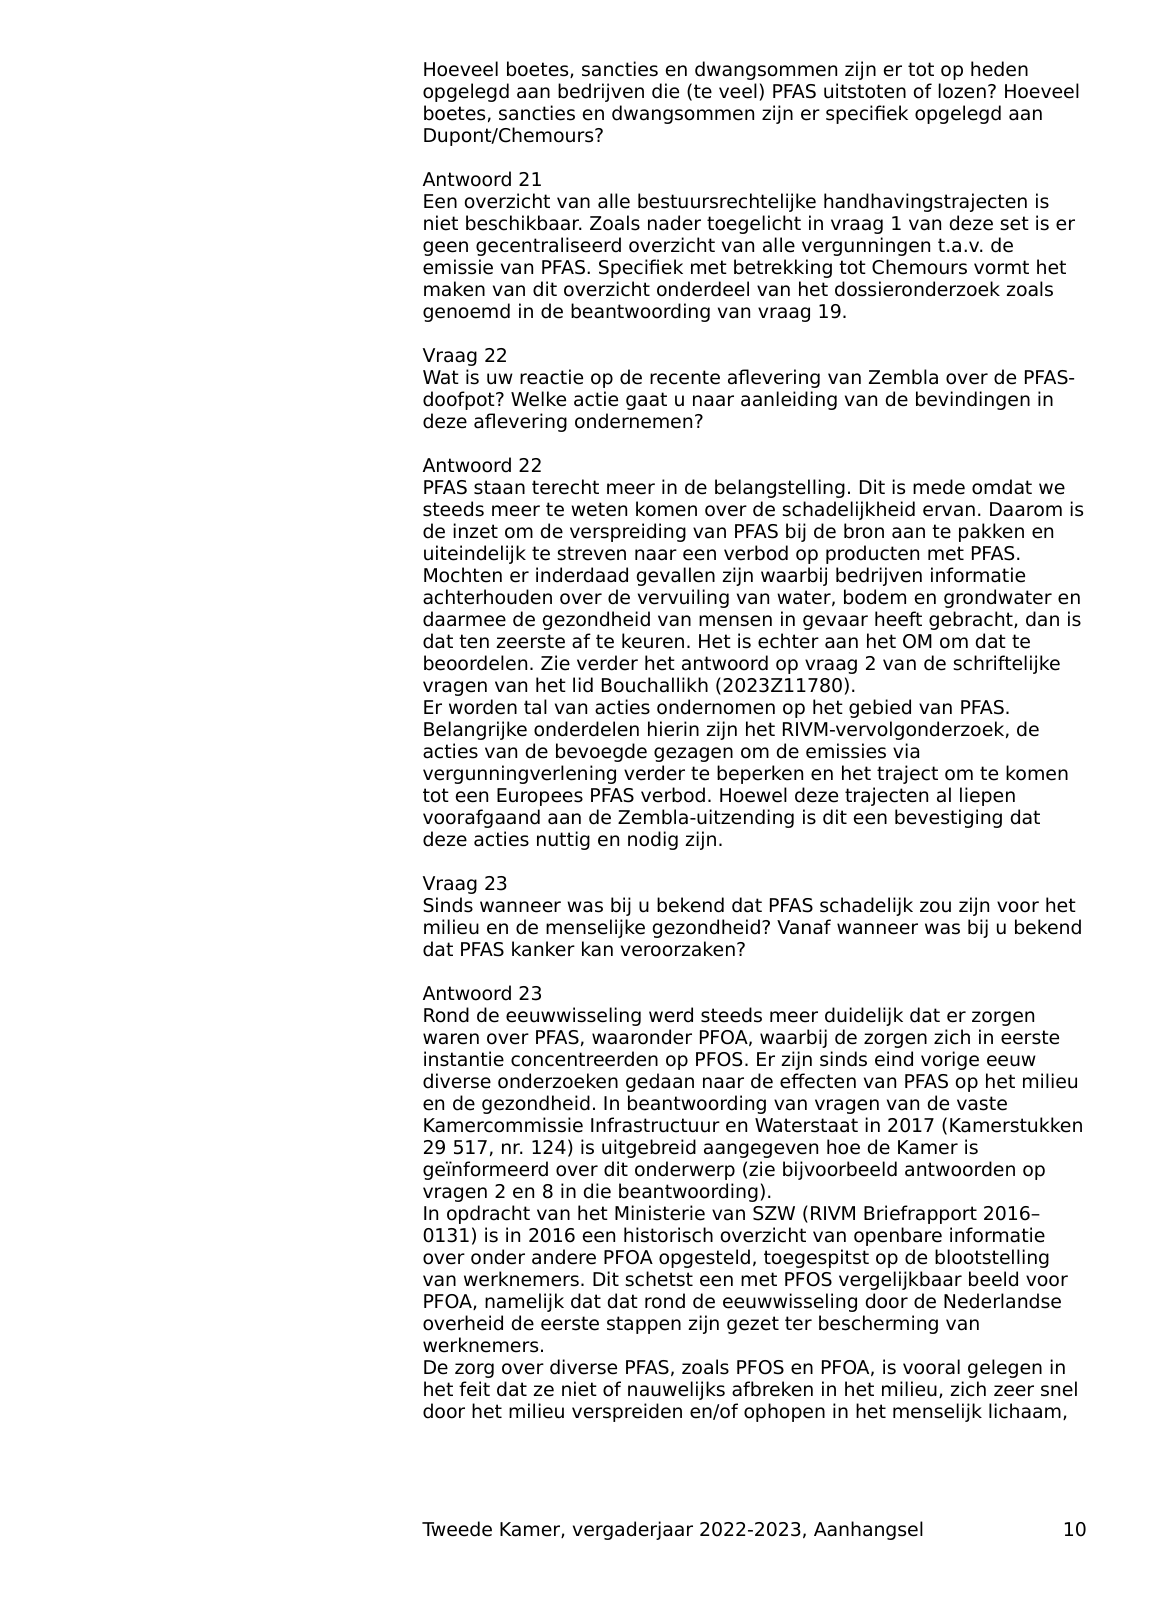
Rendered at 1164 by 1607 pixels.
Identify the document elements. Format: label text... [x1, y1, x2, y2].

text Wat is uw reactie op de recente aflevering van Zembla over de PFAS-doofpot? Welke actie gaat u naar aanleiding van de bevindingen in deze aflevering ondernemen? [422, 367, 1087, 433]
text Vraag 23 [422, 873, 1087, 895]
text PFAS staan terecht meer in de belangstelling. Dit is mede omdat we steeds meer te weten komen over de schadelijkheid ervan. Daarom is de inzet om de verspreiding van PFAS bij de bron aan te pakken en uiteindelijk te streven naar een verbod op producten met PFAS. Mochten er inderdaad gevallen zijn waarbij bedrijven informatie achterhouden over de vervuiling van water, bodem en grondwater en daarmee de gezondheid van mensen in gevaar heeft gebracht, dan is dat ten zeerste af te keuren. Het is echter aan het OM om dat te beoordelen. Zie verder het antwoord op vraag 2 van de schriftelijke vragen van het lid Bouchallikh (2023Z11780). [422, 477, 1087, 697]
text In opdracht van het Ministerie van SZW (RIVM Briefrapport 2016–0131) is in 2016 een historisch overzicht van openbare informatie over onder andere PFOA opgesteld, toegespitst op de blootstelling van werknemers. Dit schetst een met PFOS vergelijkbaar beeld voor PFOA, namelijk dat dat rond de eeuwwisseling door de Nederlandse overheid de eerste stappen zijn gezet ter bescherming van werknemers. [422, 1203, 1087, 1357]
text Er worden tal van acties ondernomen op het gebied van PFAS. Belangrijke onderdelen hierin zijn het RIVM-vervolgonderzoek, de acties van de bevoegde gezagen om de emissies via vergunningverlening verder te beperken en het traject om te komen tot een Europees PFAS verbod. Hoewel deze trajecten al liepen voorafgaand aan de Zembla-uitzending is dit een bevestiging dat deze acties nuttig en nodig zijn. [422, 697, 1087, 851]
text De zorg over diverse PFAS, zoals PFOS en PFOA, is vooral gelegen in het feit dat ze niet of nauwelijks afbreken in het milieu, zich zeer snel door het milieu verspreiden en/of ophopen in het menselijk lichaam, [422, 1357, 1087, 1423]
text Antwoord 22 [422, 455, 1087, 477]
text Een overzicht van alle bestuursrechtelijke handhavingstrajecten is niet beschikbaar. Zoals nader toegelicht in vraag 1 van deze set is er geen gecentraliseerd overzicht van alle vergunningen t.a.v. de emissie van PFAS. Specifiek met betrekking tot Chemours vormt het maken van dit overzicht onderdeel van het dossieronderzoek zoals genoemd in de beantwoording van vraag 19. [422, 191, 1087, 323]
text Antwoord 23 [422, 983, 1087, 1005]
text Rond de eeuwwisseling werd steeds meer duidelijk dat er zorgen waren over PFAS, waaronder PFOA, waarbij de zorgen zich in eerste instantie concentreerden op PFOS. Er zijn sinds eind vorige eeuw diverse onderzoeken gedaan naar de effecten van PFAS op het milieu en de gezondheid. In beantwoording van vragen van de vaste Kamercommissie Infrastructuur en Waterstaat in 2017 (Kamerstukken 29 517, nr. 124) is uitgebreid aangegeven hoe de Kamer is geïnformeerd over dit onderwerp (zie bijvoorbeeld antwoorden op vragen 2 en 8 in die beantwoording). [422, 1005, 1087, 1203]
text Antwoord 21 [422, 169, 1087, 191]
text Sinds wanneer was bij u bekend dat PFAS schadelijk zou zijn voor het milieu en de menselijke gezondheid? Vanaf wanneer was bij u bekend dat PFAS kanker kan veroorzaken? [422, 895, 1087, 961]
text Hoeveel boetes, sancties en dwangsommen zijn er tot op heden opgelegd aan bedrijven die (te veel) PFAS uitstoten of lozen? Hoeveel boetes, sancties en dwangsommen zijn er specifiek opgelegd aan Dupont/Chemours? [422, 59, 1087, 147]
text Vraag 22 [422, 345, 1087, 367]
